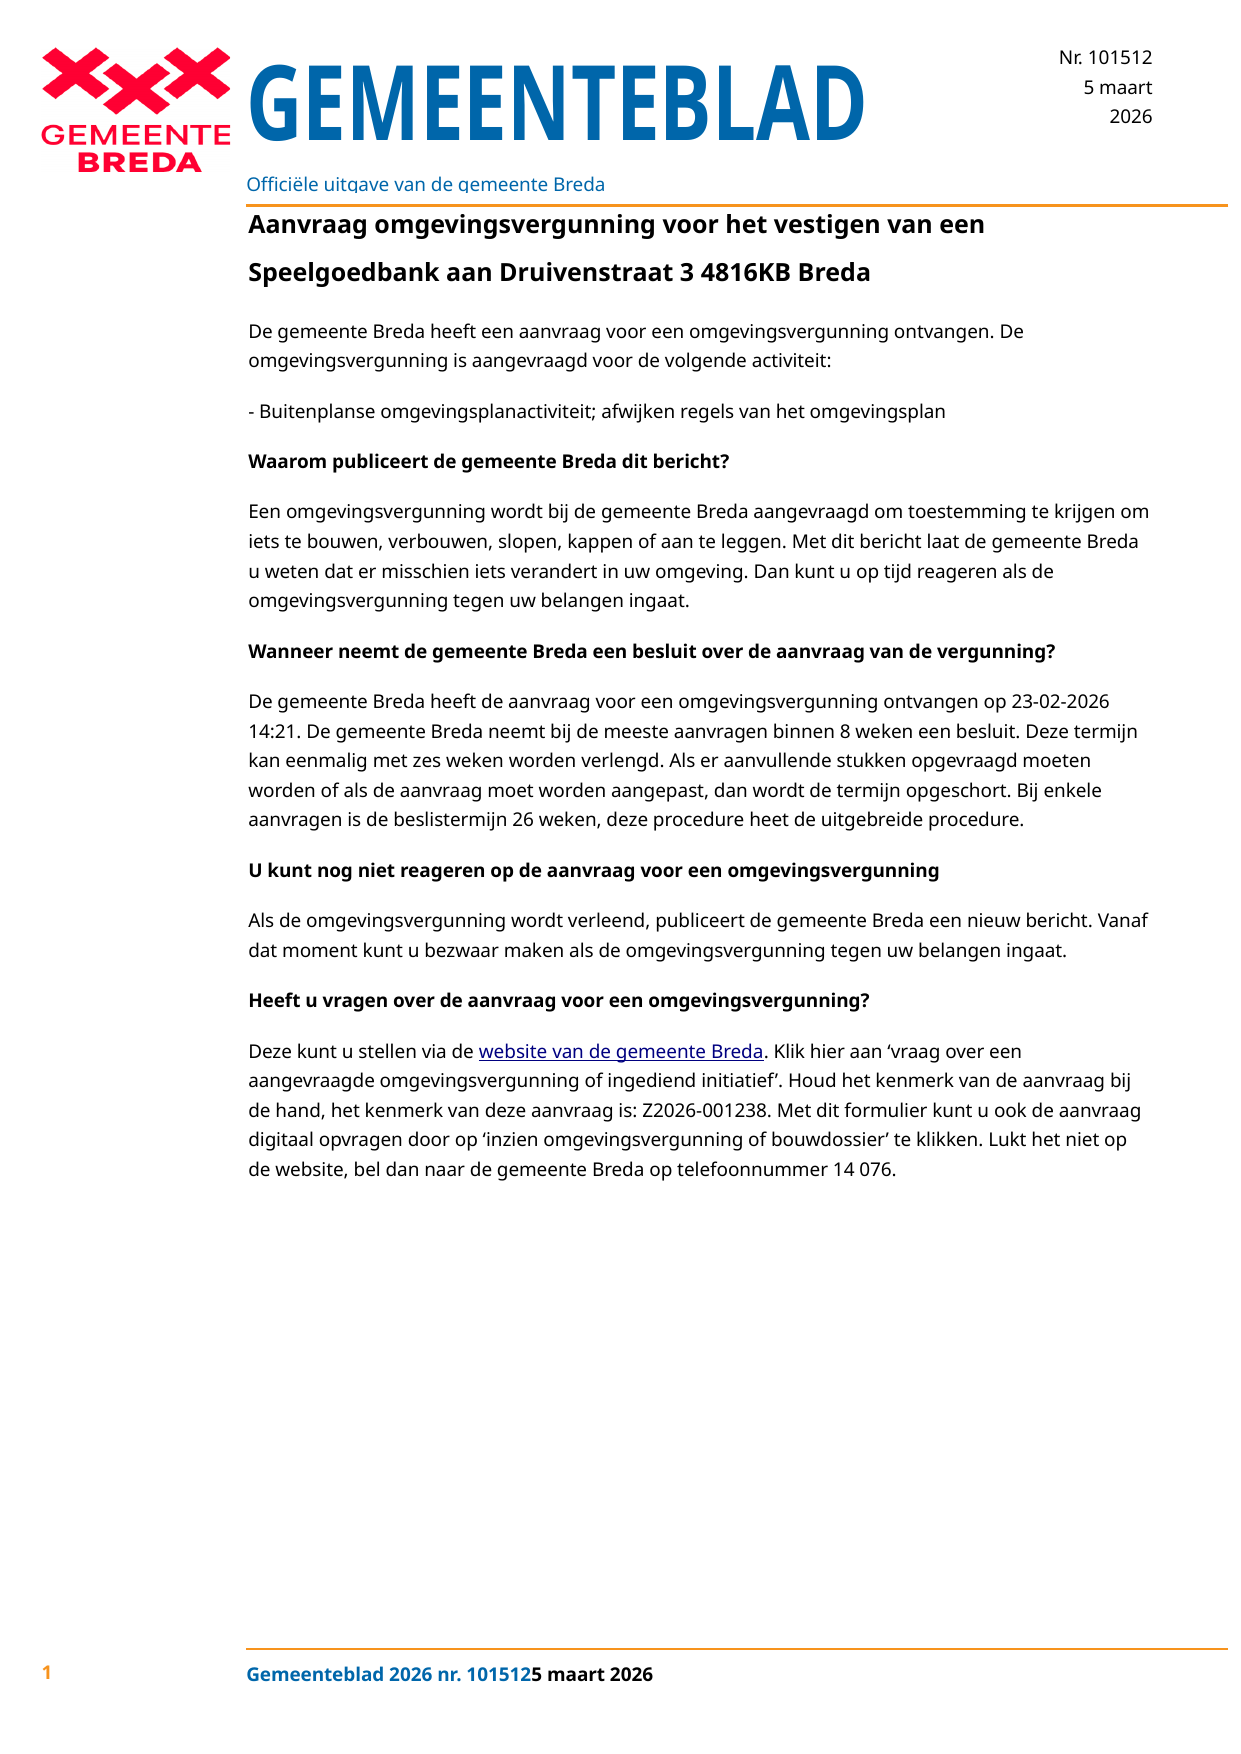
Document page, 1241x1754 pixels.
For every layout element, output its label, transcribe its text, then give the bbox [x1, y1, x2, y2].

text U kunt nog niet reageren op de aanvraag voor een omgevingsvergunning [248, 857, 1152, 883]
text Wanneer neemt de gemeente Breda een besluit over de aanvraag van de vergunning? [248, 638, 1152, 664]
text - Buitenplanse omgevingsplanactiviteit; afwijken regels van het omgevingsplan [248, 398, 1152, 424]
text Als de omgevingsvergunning wordt verleend, publiceert de gemeente Breda een nieuw bericht. Vanaf dat moment kunt u bezwaar maken als de omgevingsvergunning tegen uw belangen ingaat. [248, 907, 1152, 963]
picture [41, 47, 231, 172]
text Heeft u vragen over de aanvraag voor een omgevingsvergunning? [248, 987, 1152, 1013]
text Waarom publiceert de gemeente Breda dit bericht? [248, 448, 1152, 474]
text Deze kunt u stellen via de website van de gemeente Breda. Klik hier aan ‘vraag over een aangevraagde omgevingsvergunning of ingediend initiatief’. Houd het kenmerk van de aanvraag bij de hand, het kenmerk van deze aanvraag is: Z2026-001238. Met dit formulier kunt u ook de aanvraag digitaal opvragen door op ‘inzien omgevingsvergunning of bouwdossier’ te klikken. Lukt het niet op de website, bel dan naar de gemeente Breda op telefoonnummer 14 076. [248, 1038, 1152, 1182]
text De gemeente Breda heeft de aanvraag voor een omgevingsvergunning ontvangen op 23-02-2026 14:21. De gemeente Breda neemt bij de meeste aanvragen binnen 8 weken een besluit. Deze termijn kan eenmalig met zes weken worden verlengd. Als er aanvullende stukken opgevraagd moeten worden of als de aanvraag moet worden aangepast, dan wordt de termijn opgeschort. Bij enkele aanvragen is de beslistermijn 26 weken, deze procedure heet de uitgebreide procedure. [248, 688, 1152, 832]
text De gemeente Breda heeft een aanvraag voor een omgevingsvergunning ontvangen. De omgevingsvergunning is aangevraagd voor de volgende activiteit: [248, 318, 1152, 373]
text Een omgevingsvergunning wordt bij de gemeente Breda aangevraagd om toestemming te krijgen om iets te bouwen, verbouwen, slopen, kappen of aan te leggen. Met dit bericht laat de gemeente Breda u weten dat er misschien iets verandert in uw omgeving. Dan kunt u op tijd reageren als de omgevingsvergunning tegen uw belangen ingaat. [248, 499, 1152, 613]
text Aanvraag omgevingsvergunning voor het vestigen van een Speelgoedbank aan Druivenstraat 3 4816KB Breda [248, 207, 1152, 288]
